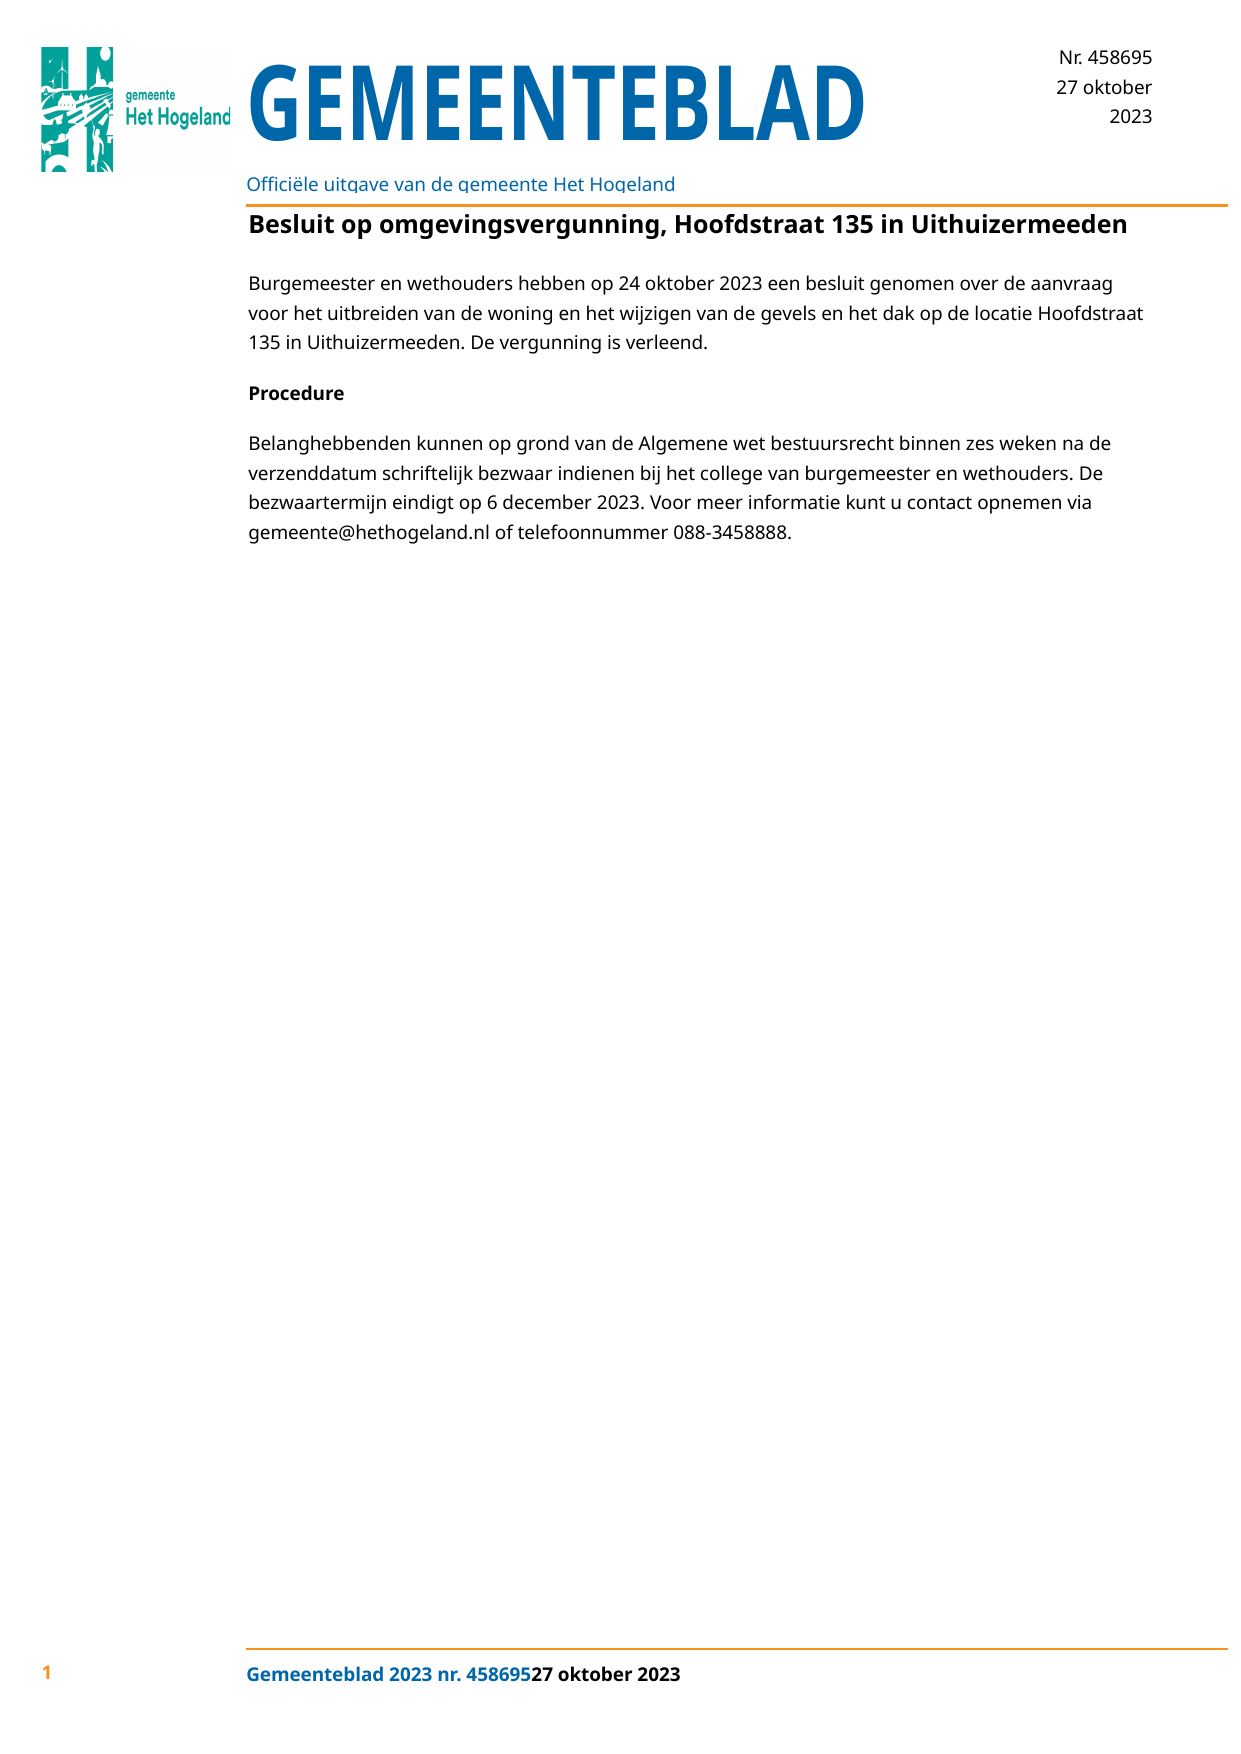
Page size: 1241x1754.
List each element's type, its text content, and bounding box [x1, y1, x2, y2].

text Burgemeester en wethouders hebben op 24 oktober 2023 een besluit genomen over de aanvraag voor het uitbreiden van de woning en het wijzigen van de gevels en het dak op de locatie Hoofdstraat 135 in Uithuizermeeden. De vergunning is verleend. [248, 270, 1152, 355]
text Procedure [248, 380, 1152, 406]
text Besluit op omgevingsvergunning, Hoofdstraat 135 in Uithuizermeeden [248, 207, 1152, 241]
picture [41, 47, 231, 172]
text Belanghebbenden kunnen op grond van de Algemene wet bestuursrecht binnen zes weken na de verzenddatum schriftelijk bezwaar indienen bij het college van burgemeester en wethouders. De bezwaartermijn eindigt op 6 december 2023. Voor meer informatie kunt u contact opnemen via gemeente@hethogeland.nl of telefoonnummer 088-3458888. [248, 430, 1152, 545]
